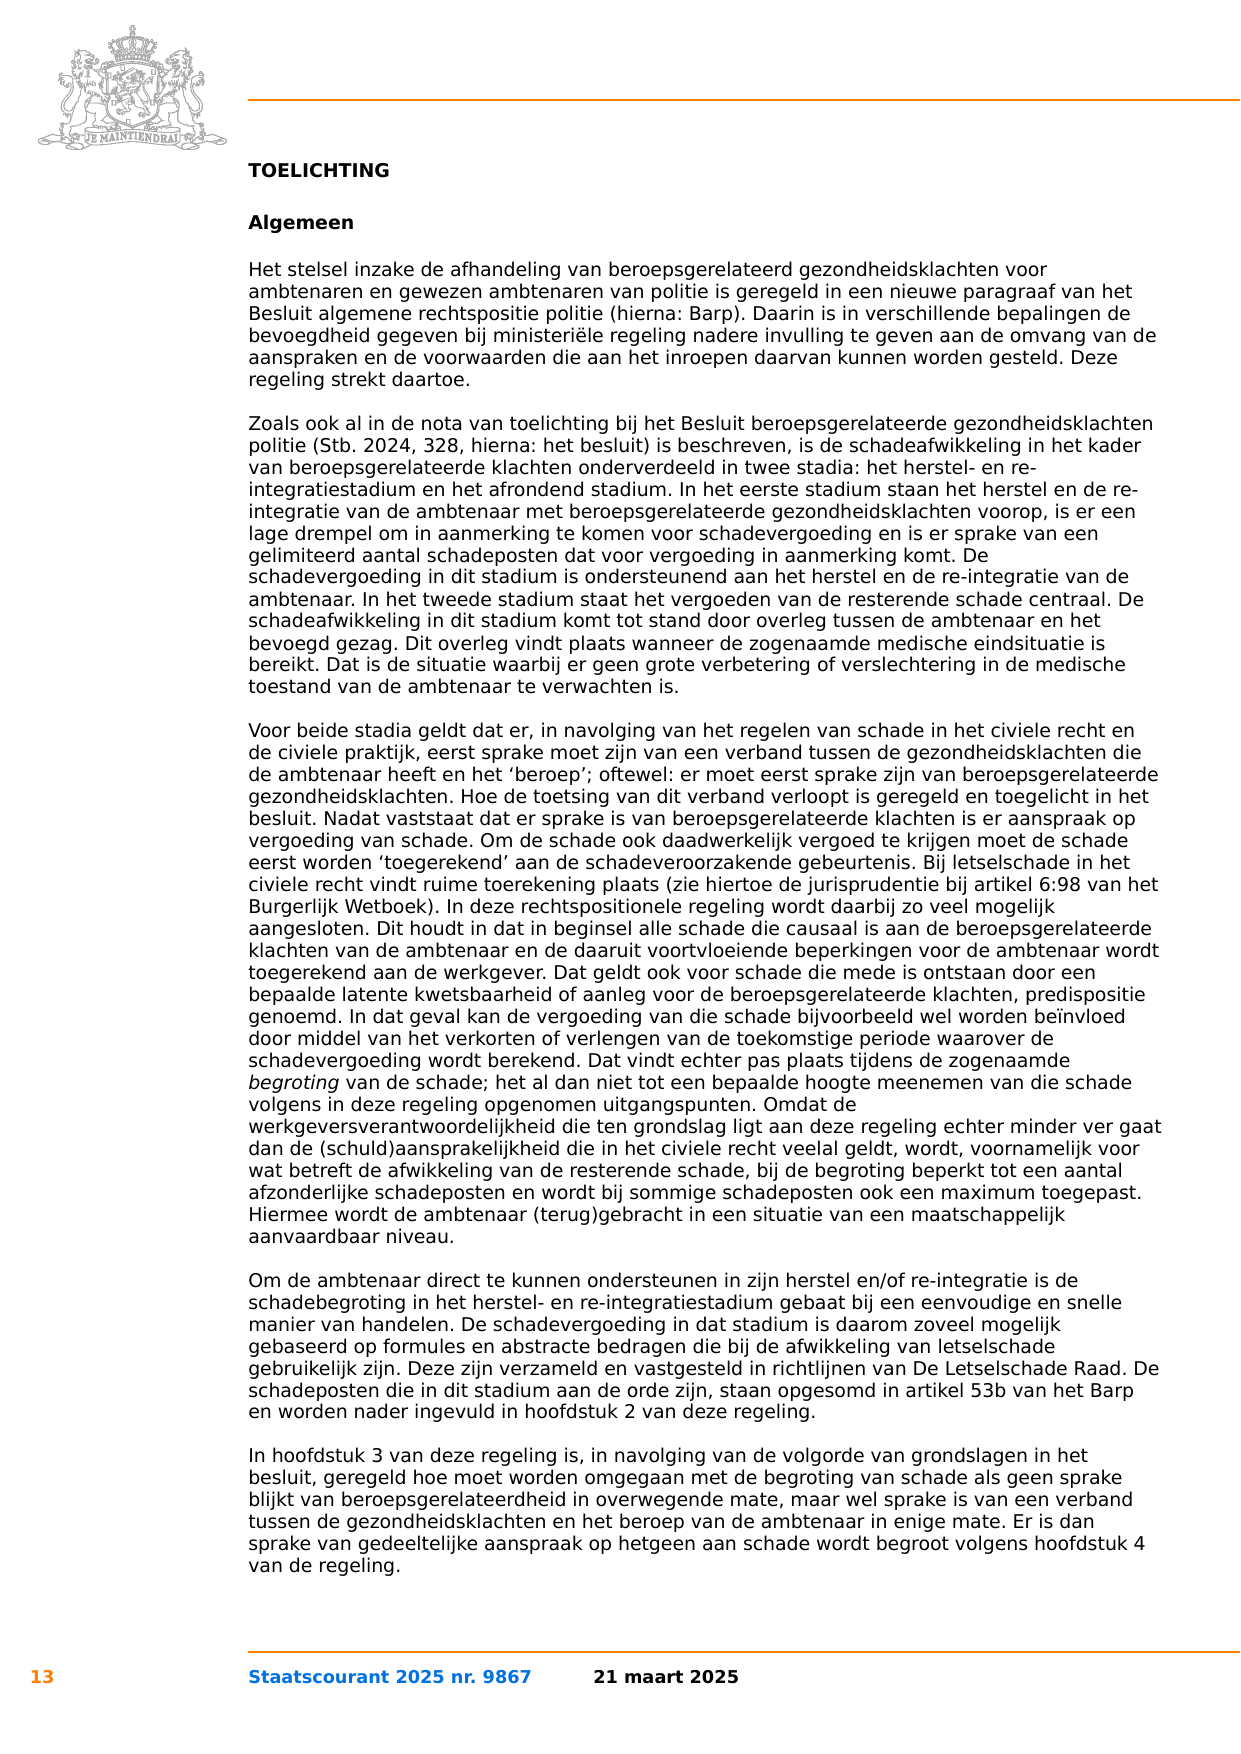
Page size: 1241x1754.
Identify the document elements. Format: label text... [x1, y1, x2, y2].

text Zoals ook al in de nota van toelichting bij het Besluit beroepsgerelateerde gezondheidsklachten politie (Stb. 2024, 328, hierna: het besluit) is beschreven, is de schadeafwikkeling in het kader van beroepsgerelateerde klachten onderverdeeld in twee stadia: het herstel- en re-integratiestadium en het afrondend stadium. In het eerste stadium staan het herstel en de re-integratie van de ambtenaar met beroepsgerelateerde gezondheidsklachten voorop, is er een lage drempel om in aanmerking te komen voor schadevergoeding en is er sprake van een gelimiteerd aantal schadeposten dat voor vergoeding in aanmerking komt. De schadevergoeding in dit stadium is ondersteunend aan het herstel en de re-integratie van de ambtenaar. In het tweede stadium staat het vergoeden van de resterende schade centraal. De schadeafwikkeling in dit stadium komt tot stand door overleg tussen de ambtenaar en het bevoegd gezag. Dit overleg vindt plaats wanneer de zogenaamde medische eindsituatie is bereikt. Dat is de situatie waarbij er geen grote verbetering of verslechtering in de medische toestand van de ambtenaar te verwachten is. [248, 413, 1163, 698]
subtitle TOELICHTING [248, 160, 1163, 182]
picture [38, 25, 227, 150]
text Het stelsel inzake de afhandeling van beroepsgerelateerd gezondheidsklachten voor ambtenaren en gewezen ambtenaren van politie is geregeld in een nieuwe paragraaf van het Besluit algemene rechtspositie politie (hierna: Barp). Daarin is in verschillende bepalingen de bevoegdheid gegeven bij ministeriële regeling nadere invulling te geven aan de omvang van de aanspraken en de voorwaarden die aan het inroepen daarvan kunnen worden gesteld. Deze regeling strekt daartoe. [248, 259, 1163, 391]
text Om de ambtenaar direct te kunnen ondersteunen in zijn herstel en/of re-integratie is de schadebegroting in het herstel- en re-integratiestadium gebaat bij een eenvoudige en snelle manier van handelen. De schadevergoeding in dat stadium is daarom zoveel mogelijk gebaseerd op formules en abstracte bedragen die bij de afwikkeling van letselschade gebruikelijk zijn. Deze zijn verzameld en vastgesteld in richtlijnen van De Letselschade Raad. De schadeposten die in dit stadium aan de orde zijn, staan opgesomd in artikel 53b van het Barp en worden nader ingevuld in hoofdstuk 2 van deze regeling. [248, 1269, 1163, 1423]
subtitle Algemeen [248, 212, 1163, 234]
text Voor beide stadia geldt dat er, in navolging van het regelen van schade in het civiele recht en de civiele praktijk, eerst sprake moet zijn van een verband tussen de gezondheidsklachten die de ambtenaar heeft en het ‘beroep’; oftewel: er moet eerst sprake zijn van beroepsgerelateerde gezondheidsklachten. Hoe de toetsing van dit verband verloopt is geregeld en toegelicht in het besluit. Nadat vaststaat dat er sprake is van beroepsgerelateerde klachten is er aanspraak op vergoeding van schade. Om de schade ook daadwerkelijk vergoed te krijgen moet de schade eerst worden ‘toegerekend’ aan de schadeveroorzakende gebeurtenis. Bij letselschade in het civiele recht vindt ruime toerekening plaats (zie hiertoe de jurisprudentie bij artikel 6:98 van het Burgerlijk Wetboek). In deze rechtspositionele regeling wordt daarbij zo veel mogelijk aangesloten. Dit houdt in dat in beginsel alle schade die causaal is aan de beroepsgerelateerde klachten van de ambtenaar en de daaruit voortvloeiende beperkingen voor de ambtenaar wordt toegerekend aan de werkgever. Dat geldt ook voor schade die mede is ontstaan door een bepaalde latente kwetsbaarheid of aanleg voor de beroepsgerelateerde klachten, predispositie genoemd. In dat geval kan de vergoeding van die schade bijvoorbeeld wel worden beïnvloed door middel van het verkorten of verlengen van de toekomstige periode waarover de schadevergoeding wordt berekend. Dat vindt echter pas plaats tijdens de zogenaamde begroting van de schade; het al dan niet tot een bepaalde hoogte meenemen van die schade volgens in deze regeling opgenomen uitgangspunten. Omdat de werkgeversverantwoordelijkheid die ten grondslag ligt aan deze regeling echter minder ver gaat dan de (schuld)aansprakelijkheid die in het civiele recht veelal geldt, wordt, voornamelijk voor wat betreft de afwikkeling van de resterende schade, bij de begroting beperkt tot een aantal afzonderlijke schadeposten en wordt bij sommige schadeposten ook een maximum toegepast. Hiermee wordt de ambtenaar (terug)gebracht in een situatie van een maatschappelijk aanvaardbaar niveau. [248, 720, 1163, 1248]
text In hoofdstuk 3 van deze regeling is, in navolging van de volgorde van grondslagen in het besluit, geregeld hoe moet worden omgegaan met de begroting van schade als geen sprake blijkt van beroepsgerelateerdheid in overwegende mate, maar wel sprake is van een verband tussen de gezondheidsklachten en het beroep van de ambtenaar in enige mate. Er is dan sprake van gedeeltelijke aanspraak op hetgeen aan schade wordt begroot volgens hoofdstuk 4 van de regeling. [248, 1445, 1163, 1577]
